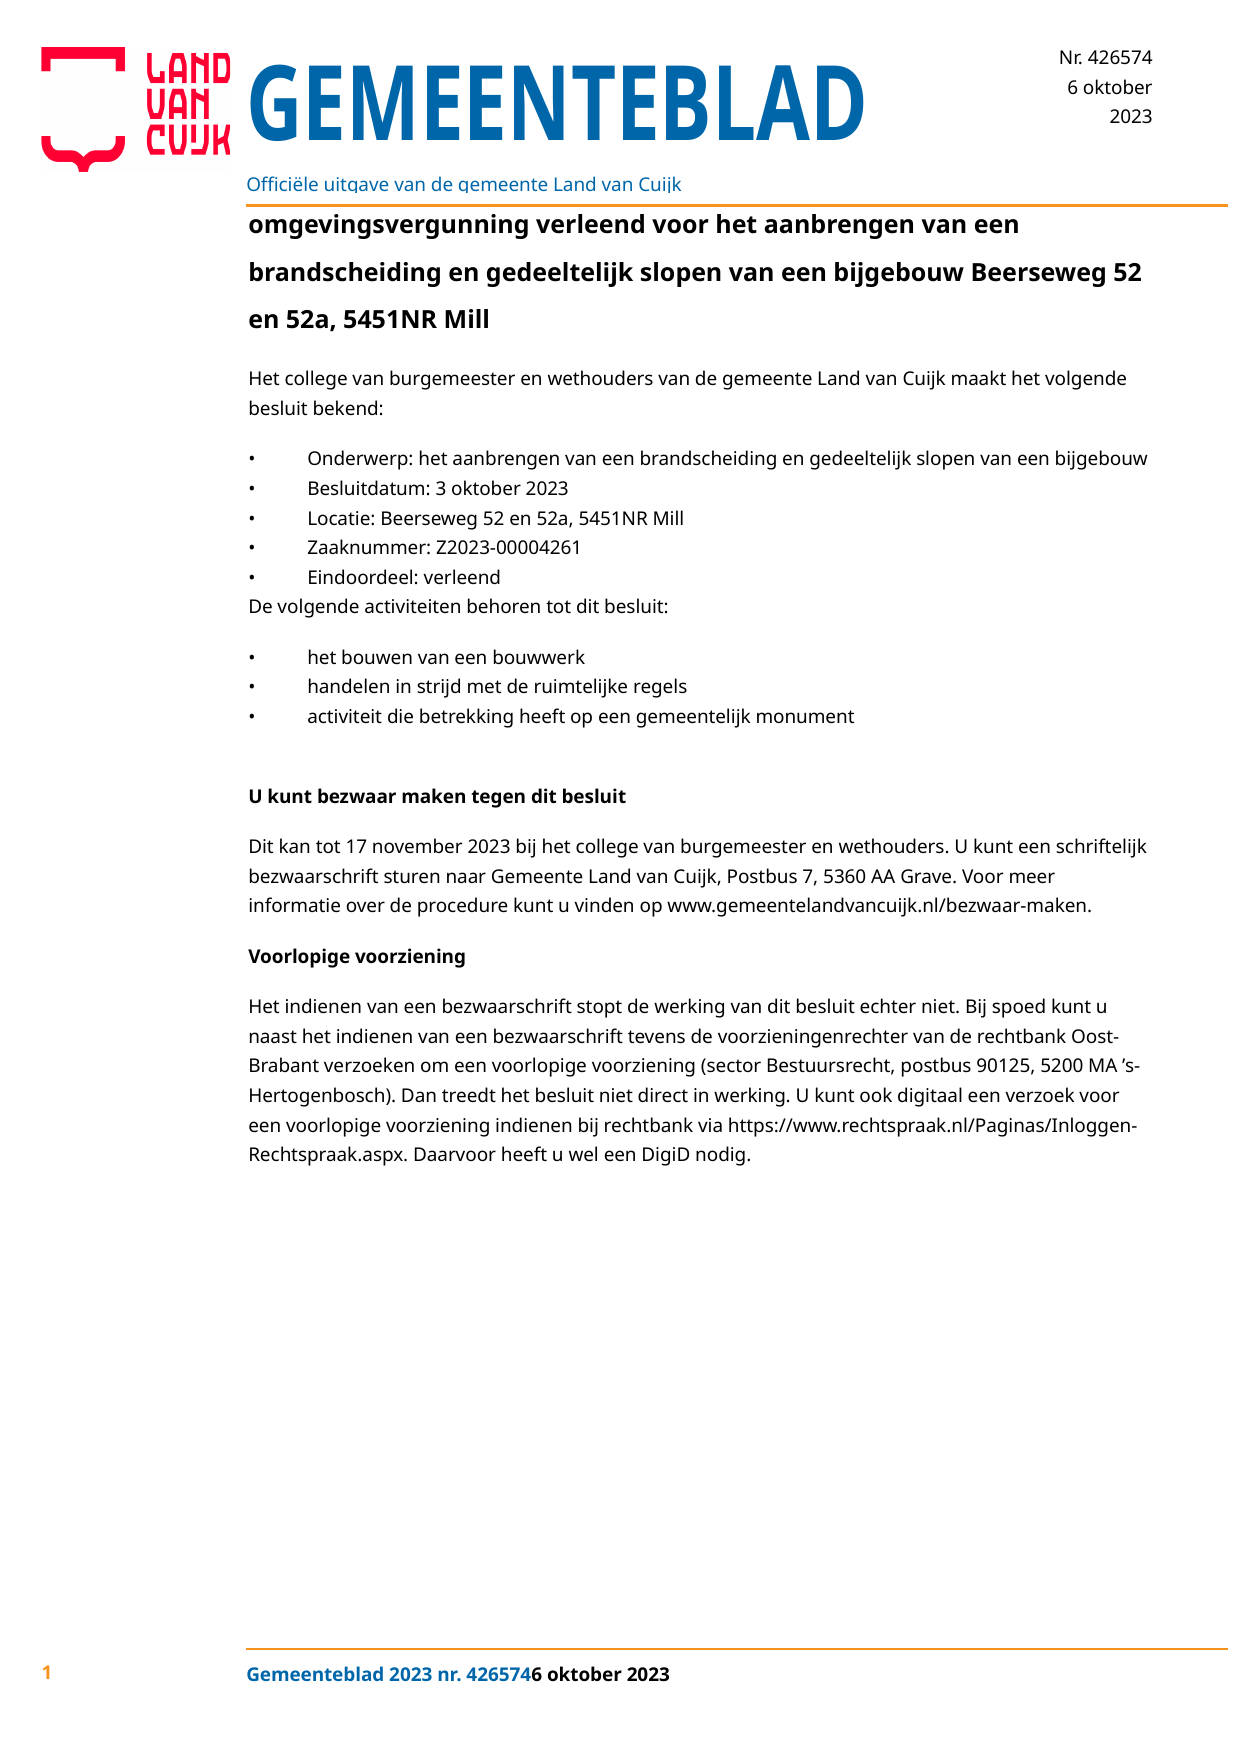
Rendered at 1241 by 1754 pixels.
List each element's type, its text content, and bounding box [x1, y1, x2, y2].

text Dit kan tot 17 november 2023 bij het college van burgemeester en wethouders. U kunt een schriftelijk bezwaarschrift sturen naar Gemeente Land van Cuijk, Postbus 7, 5360 AA Grave. Voor meer informatie over de procedure kunt u vinden op www.gemeentelandvancuijk.nl/bezwaar-maken. [248, 833, 1152, 918]
text omgevingsvergunning verleend voor het aanbrengen van een brandscheiding en gedeeltelijk slopen van een bijgebouw Beerseweg 52 en 52a, 5451NR Mill [248, 207, 1152, 336]
list Zaaknummer: Z2023-00004261 [248, 534, 1152, 560]
list Onderwerp: het aanbrengen van een brandscheiding en gedeeltelijk slopen van een bijgebouw [248, 446, 1152, 471]
text U kunt bezwaar maken tegen dit besluit [248, 783, 1152, 809]
list het bouwen van een bouwwerk [248, 644, 1152, 669]
list Besluitdatum: 3 oktober 2023 [248, 475, 1152, 501]
text Het indienen van een bezwaarschrift stopt de werking van dit besluit echter niet. Bij spoed kunt u naast het indienen van een bezwaarschrift tevens de voorzieningenrechter van de rechtbank Oost-Brabant verzoeken om een voorlopige voorziening (sector Bestuursrecht, postbus 90125, 5200 MA ’s-Hertogenbosch). Dan treedt het besluit niet direct in werking. U kunt ook digitaal een verzoek voor een voorlopige voorziening indienen bij rechtbank via https://www.rechtspraak.nl/Paginas/Inloggen-Rechtspraak.aspx. Daarvoor heeft u wel een DigiD nodig. [248, 993, 1152, 1167]
list handelen in strijd met de ruimtelijke regels [248, 673, 1152, 699]
text Het college van burgemeester en wethouders van de gemeente Land van Cuijk maakt het volgende besluit bekend: [248, 366, 1152, 421]
list Locatie: Beerseweg 52 en 52a, 5451NR Mill [248, 505, 1152, 530]
text De volgende activiteiten behoren tot dit besluit: [248, 593, 1152, 619]
list Eindoordeel: verleend [248, 564, 1152, 589]
text Voorlopige voorziening [248, 943, 1152, 969]
picture [41, 47, 231, 172]
list activiteit die betrekking heeft op een gemeentelijk monument [248, 703, 1152, 729]
